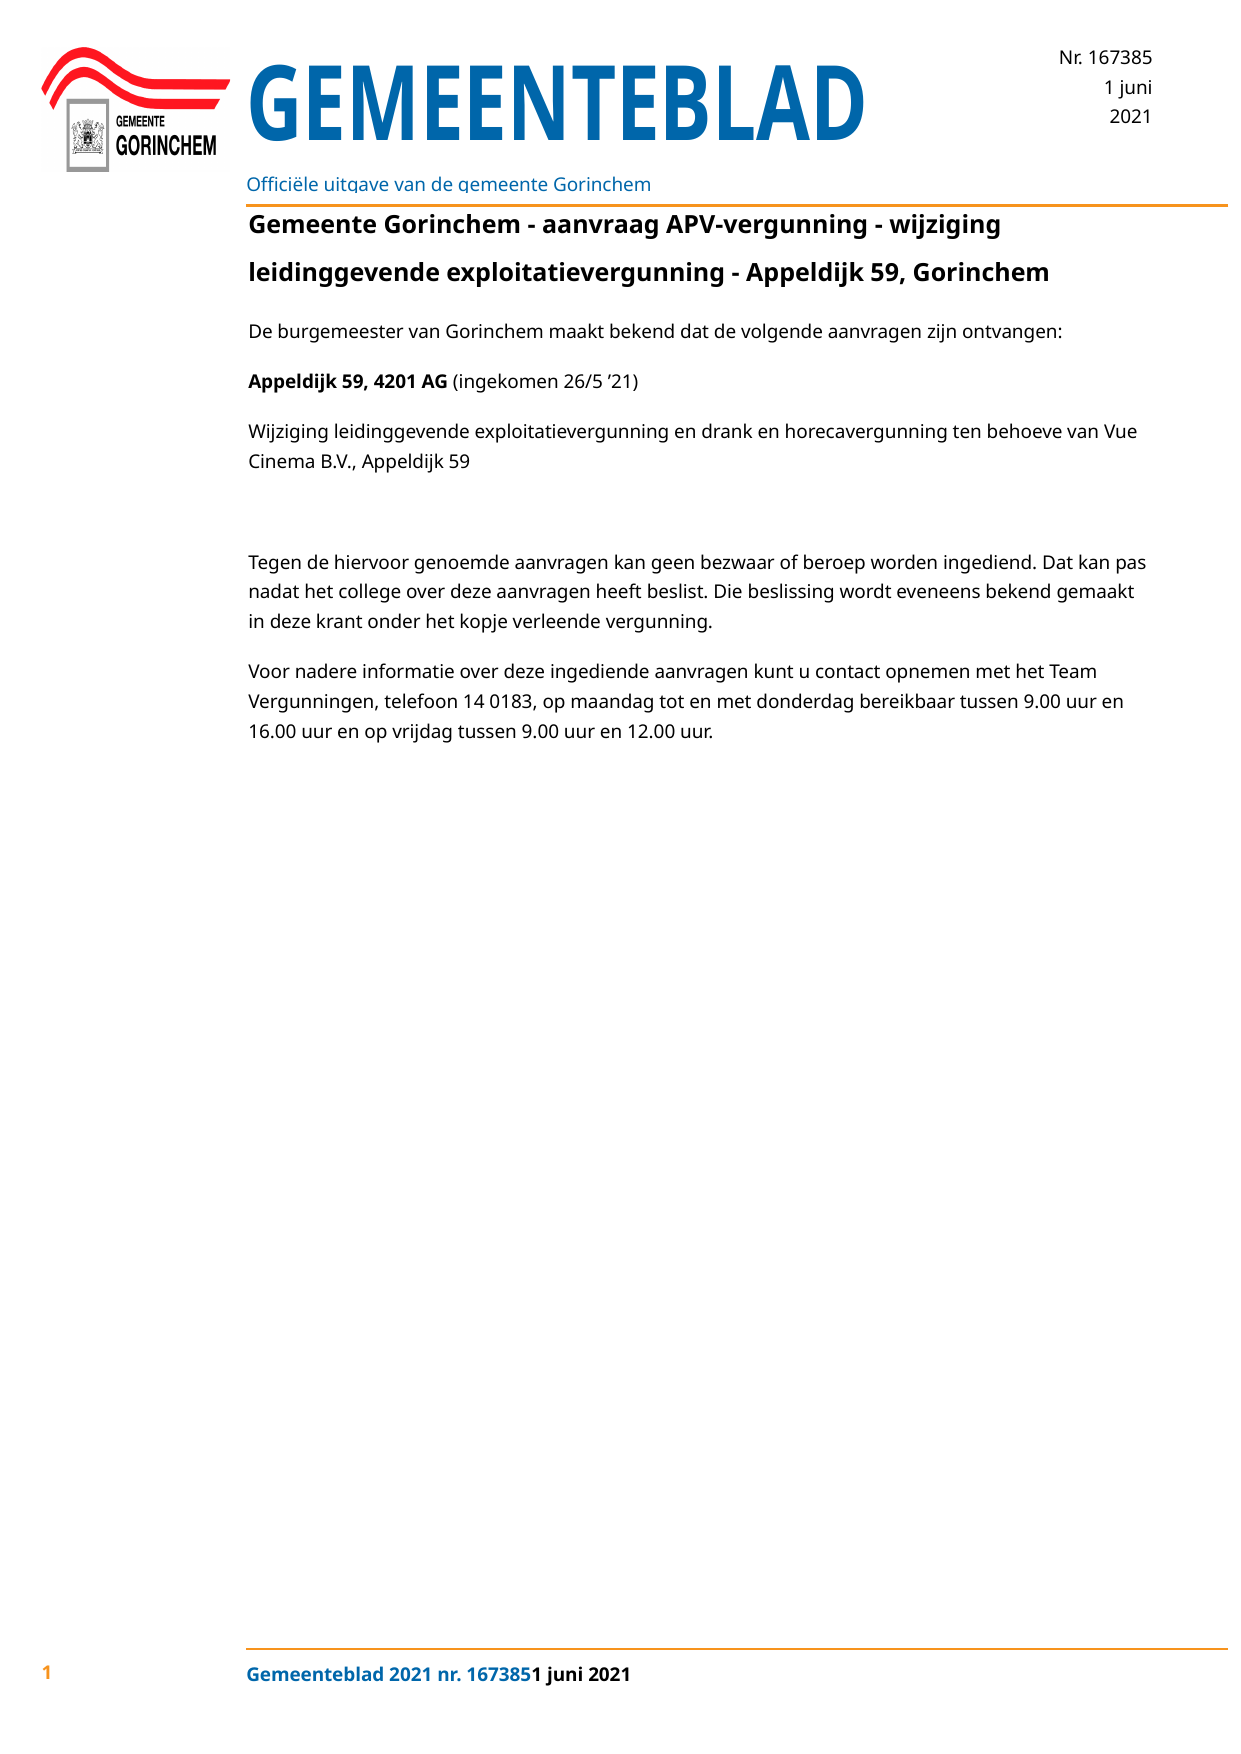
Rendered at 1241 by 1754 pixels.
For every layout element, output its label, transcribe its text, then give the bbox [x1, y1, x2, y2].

text Wijziging leidinggevende exploitatievergunning en drank en horecavergunning ten behoeve van Vue Cinema B.V., Appeldijk 59 [248, 419, 1152, 474]
text Tegen de hiervoor genoemde aanvragen kan geen bezwaar of beroep worden ingediend. Dat kan pas nadat het college over deze aanvragen heeft beslist. Die beslissing wordt eveneens bekend gemaakt in deze krant onder het kopje verleende vergunning. [248, 549, 1152, 634]
picture [41, 47, 231, 172]
text Gemeente Gorinchem - aanvraag APV-vergunning - wijziging leidinggevende exploitatievergunning - Appeldijk 59, Gorinchem [248, 207, 1152, 288]
text De burgemeester van Gorinchem maakt bekend dat de volgende aanvragen zijn ontvangen: [248, 318, 1152, 344]
text Appeldijk 59, 4201 AG (ingekomen 26/5 ’21) [248, 368, 1152, 394]
text Voor nadere informatie over deze ingediende aanvragen kunt u contact opnemen met het Team Vergunningen, telefoon 14 0183, op maandag tot en met donderdag bereikbaar tussen 9.00 uur en 16.00 uur en op vrijdag tussen 9.00 uur en 12.00 uur. [248, 659, 1152, 744]
